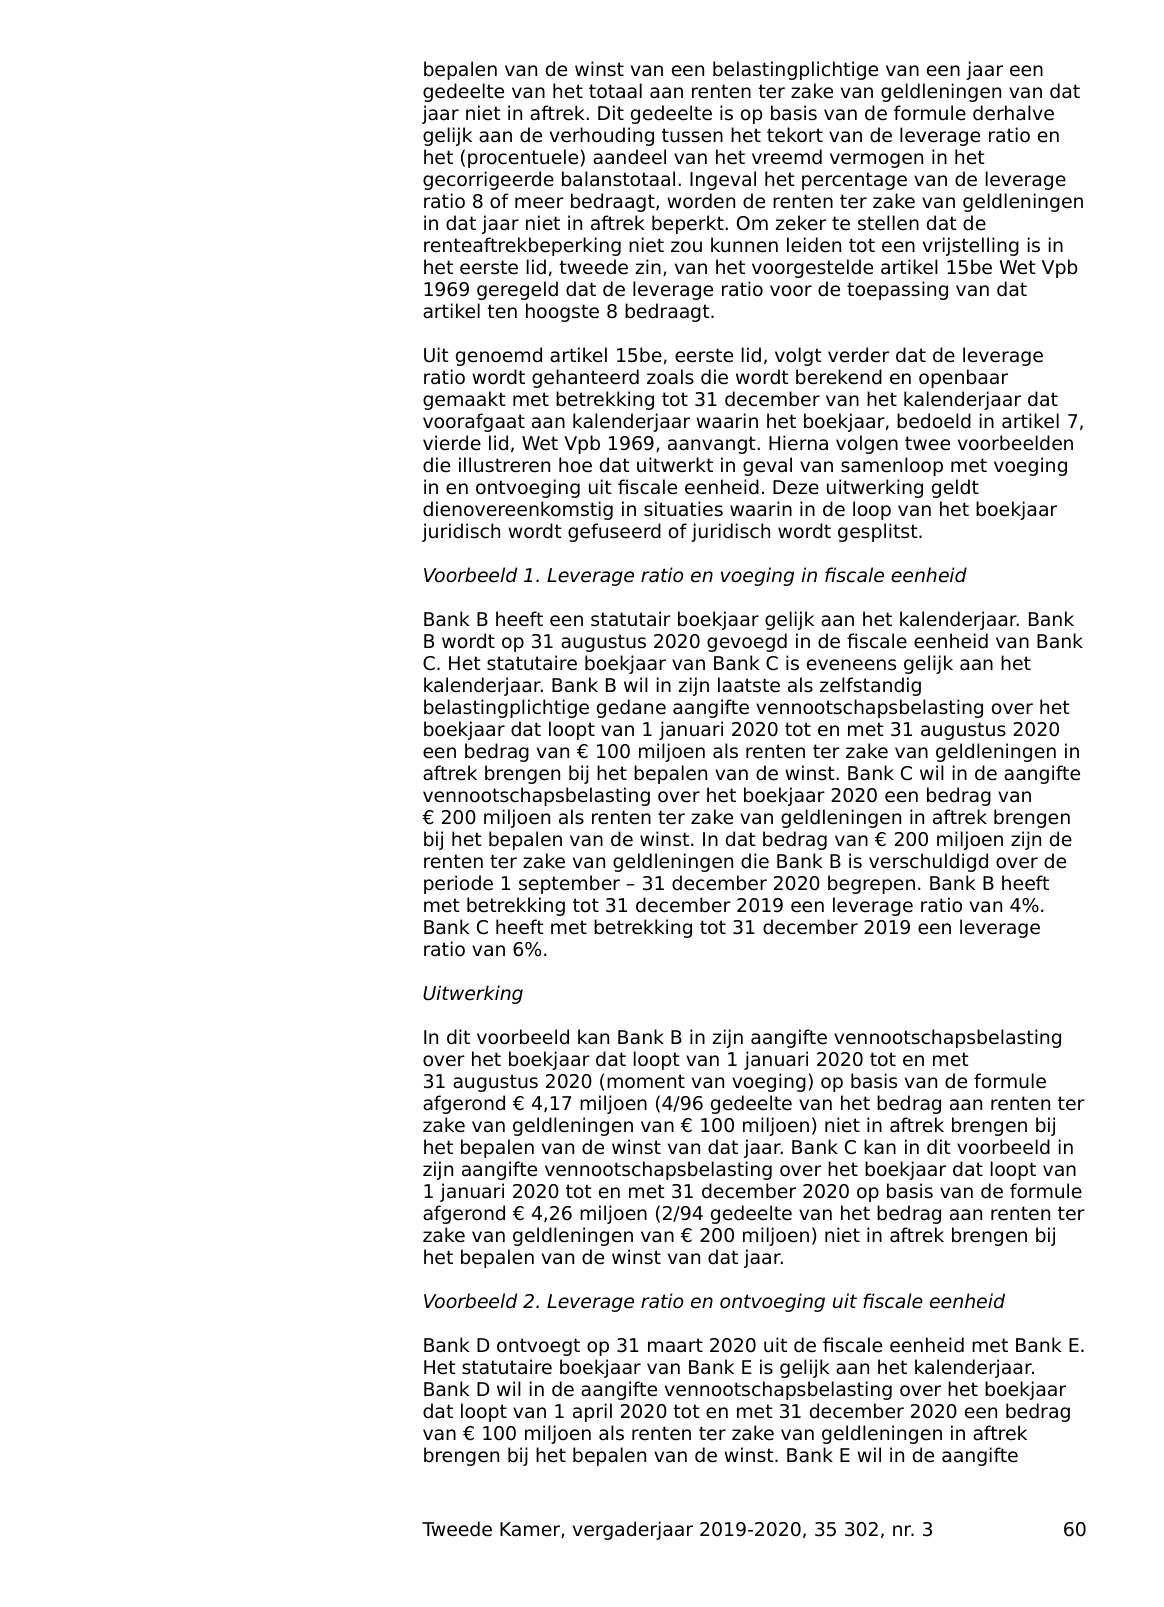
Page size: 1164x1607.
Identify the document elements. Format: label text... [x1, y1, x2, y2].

text Bank B heeft een statutair boekjaar gelijk aan het kalenderjaar. Bank B wordt op 31 augustus 2020 gevoegd in de fiscale eenheid van Bank C. Het statutaire boekjaar van Bank C is eveneens gelijk aan het kalenderjaar. Bank B wil in zijn laatste als zelfstandig belastingplichtige gedane aangifte vennootschapsbelasting over het boekjaar dat loopt van 1 januari 2020 tot en met 31 augustus 2020 een bedrag van € 100 miljoen als renten ter zake van geldleningen in aftrek brengen bij het bepalen van de winst. Bank C wil in de aangifte vennootschapsbelasting over het boekjaar 2020 een bedrag van € 200 miljoen als renten ter zake van geldleningen in aftrek brengen bij het bepalen van de winst. In dat bedrag van € 200 miljoen zijn de renten ter zake van geldleningen die Bank B is verschuldigd over de periode 1 september – 31 december 2020 begrepen. Bank B heeft met betrekking tot 31 december 2019 een leverage ratio van 4%. Bank C heeft met betrekking tot 31 december 2019 een leverage ratio van 6%. [422, 609, 1087, 961]
subtitle Voorbeeld 1. Leverage ratio en voeging in fiscale eenheid [422, 565, 1087, 587]
subtitle Voorbeeld 2. Leverage ratio en ontvoeging uit fiscale eenheid [422, 1291, 1087, 1313]
text Bank D ontvoegt op 31 maart 2020 uit de fiscale eenheid met Bank E. Het statutaire boekjaar van Bank E is gelijk aan het kalenderjaar. Bank D wil in de aangifte vennootschapsbelasting over het boekjaar dat loopt van 1 april 2020 tot en met 31 december 2020 een bedrag van € 100 miljoen als renten ter zake van geldleningen in aftrek brengen bij het bepalen van de winst. Bank E wil in de aangifte [422, 1335, 1087, 1467]
text bepalen van de winst van een belastingplichtige van een jaar een gedeelte van het totaal aan renten ter zake van geldleningen van dat jaar niet in aftrek. Dit gedeelte is op basis van de formule derhalve gelijk aan de verhouding tussen het tekort van de leverage ratio en het (procentuele) aandeel van het vreemd vermogen in het gecorrigeerde balanstotaal. Ingeval het percentage van de leverage ratio 8 of meer bedraagt, worden de renten ter zake van geldleningen in dat jaar niet in aftrek beperkt. Om zeker te stellen dat de renteaftrekbeperking niet zou kunnen leiden tot een vrijstelling is in het eerste lid, tweede zin, van het voorgestelde artikel 15be Wet Vpb 1969 geregeld dat de leverage ratio voor de toepassing van dat artikel ten hoogste 8 bedraagt. [422, 59, 1087, 323]
text Uit genoemd artikel 15be, eerste lid, volgt verder dat de leverage ratio wordt gehanteerd zoals die wordt berekend en openbaar gemaakt met betrekking tot 31 december van het kalenderjaar dat voorafgaat aan kalenderjaar waarin het boekjaar, bedoeld in artikel 7, vierde lid, Wet Vpb 1969, aanvangt. Hierna volgen twee voorbeelden die illustreren hoe dat uitwerkt in geval van samenloop met voeging in en ontvoeging uit fiscale eenheid. Deze uitwerking geldt dienovereenkomstig in situaties waarin in de loop van het boekjaar juridisch wordt gefuseerd of juridisch wordt gesplitst. [422, 345, 1087, 543]
text In dit voorbeeld kan Bank B in zijn aangifte vennootschapsbelasting over het boekjaar dat loopt van 1 januari 2020 tot en met 31 augustus 2020 (moment van voeging) op basis van de formule afgerond € 4,17 miljoen (4/96 gedeelte van het bedrag aan renten ter zake van geldleningen van € 100 miljoen) niet in aftrek brengen bij het bepalen van de winst van dat jaar. Bank C kan in dit voorbeeld in zijn aangifte vennootschapsbelasting over het boekjaar dat loopt van 1 januari 2020 tot en met 31 december 2020 op basis van de formule afgerond € 4,26 miljoen (2/94 gedeelte van het bedrag aan renten ter zake van geldleningen van € 200 miljoen) niet in aftrek brengen bij het bepalen van de winst van dat jaar. [422, 1027, 1087, 1269]
subtitle Uitwerking [422, 983, 1087, 1005]
